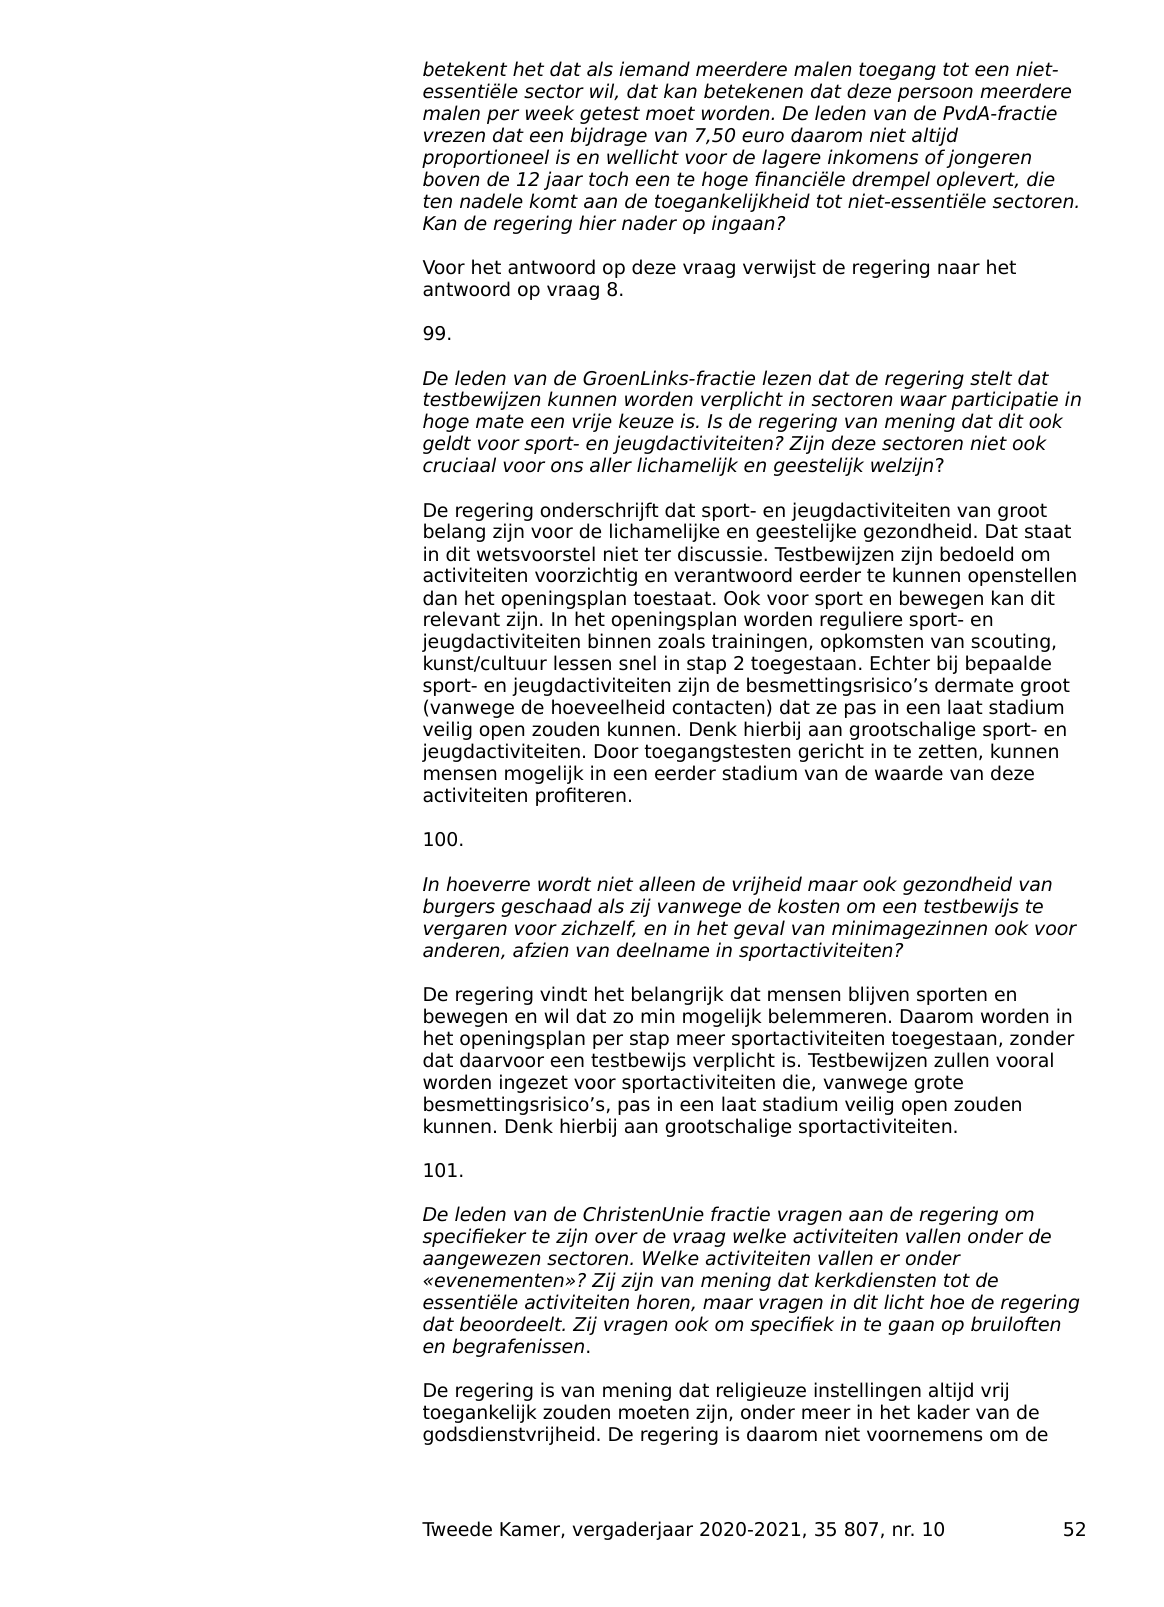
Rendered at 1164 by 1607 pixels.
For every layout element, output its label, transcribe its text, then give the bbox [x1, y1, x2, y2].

text betekent het dat als iemand meerdere malen toegang tot een niet-essentiële sector wil, dat kan betekenen dat deze persoon meerdere malen per week getest moet worden. De leden van de PvdA-fractie vrezen dat een bijdrage van 7,50 euro daarom niet altijd proportioneel is en wellicht voor de lagere inkomens of jongeren boven de 12 jaar toch een te hoge financiële drempel oplevert, die ten nadele komt aan de toegankelijkheid tot niet-essentiële sectoren. Kan de regering hier nader op ingaan? [422, 59, 1087, 235]
text 101. [422, 1160, 1087, 1182]
text De leden van de GroenLinks-fractie lezen dat de regering stelt dat testbewijzen kunnen worden verplicht in sectoren waar participatie in hoge mate een vrije keuze is. Is de regering van mening dat dit ook geldt voor sport- en jeugdactiviteiten? Zijn deze sectoren niet ook cruciaal voor ons aller lichamelijk en geestelijk welzijn? [422, 367, 1087, 477]
text De regering onderschrijft dat sport- en jeugdactiviteiten van groot belang zijn voor de lichamelijke en geestelijke gezondheid. Dat staat in dit wetsvoorstel niet ter discussie. Testbewijzen zijn bedoeld om activiteiten voorzichtig en verantwoord eerder te kunnen openstellen dan het openingsplan toestaat. Ook voor sport en bewegen kan dit relevant zijn. In het openingsplan worden reguliere sport- en jeugdactiviteiten binnen zoals trainingen, opkomsten van scouting, kunst/cultuur lessen snel in stap 2 toegestaan. Echter bij bepaalde sport- en jeugdactiviteiten zijn de besmettingsrisico’s dermate groot (vanwege de hoeveelheid contacten) dat ze pas in een laat stadium veilig open zouden kunnen. Denk hierbij aan grootschalige sport- en jeugdactiviteiten. Door toegangstesten gericht in te zetten, kunnen mensen mogelijk in een eerder stadium van de waarde van deze activiteiten profiteren. [422, 499, 1087, 807]
text Voor het antwoord op deze vraag verwijst de regering naar het antwoord op vraag 8. [422, 257, 1087, 301]
text 99. [422, 323, 1087, 345]
text 100. [422, 829, 1087, 851]
text De regering vindt het belangrijk dat mensen blijven sporten en bewegen en wil dat zo min mogelijk belemmeren. Daarom worden in het openingsplan per stap meer sportactiviteiten toegestaan, zonder dat daarvoor een testbewijs verplicht is. Testbewijzen zullen vooral worden ingezet voor sportactiviteiten die, vanwege grote besmettingsrisico’s, pas in een laat stadium veilig open zouden kunnen. Denk hierbij aan grootschalige sportactiviteiten. [422, 984, 1087, 1137]
text De leden van de ChristenUnie fractie vragen aan de regering om specifieker te zijn over de vraag welke activiteiten vallen onder de aangewezen sectoren. Welke activiteiten vallen er onder «evenementen»? Zij zijn van mening dat kerkdiensten tot de essentiële activiteiten horen, maar vragen in dit licht hoe de regering dat beoordeelt. Zij vragen ook om specifiek in te gaan op bruiloften en begrafenissen. [422, 1204, 1087, 1358]
text In hoeverre wordt niet alleen de vrijheid maar ook gezondheid van burgers geschaad als zij vanwege de kosten om een testbewijs te vergaren voor zichzelf, en in het geval van minimagezinnen ook voor anderen, afzien van deelname in sportactiviteiten? [422, 873, 1087, 961]
text De regering is van mening dat religieuze instellingen altijd vrij toegankelijk zouden moeten zijn, onder meer in het kader van de godsdienstvrijheid. De regering is daarom niet voornemens om de [422, 1380, 1087, 1446]
